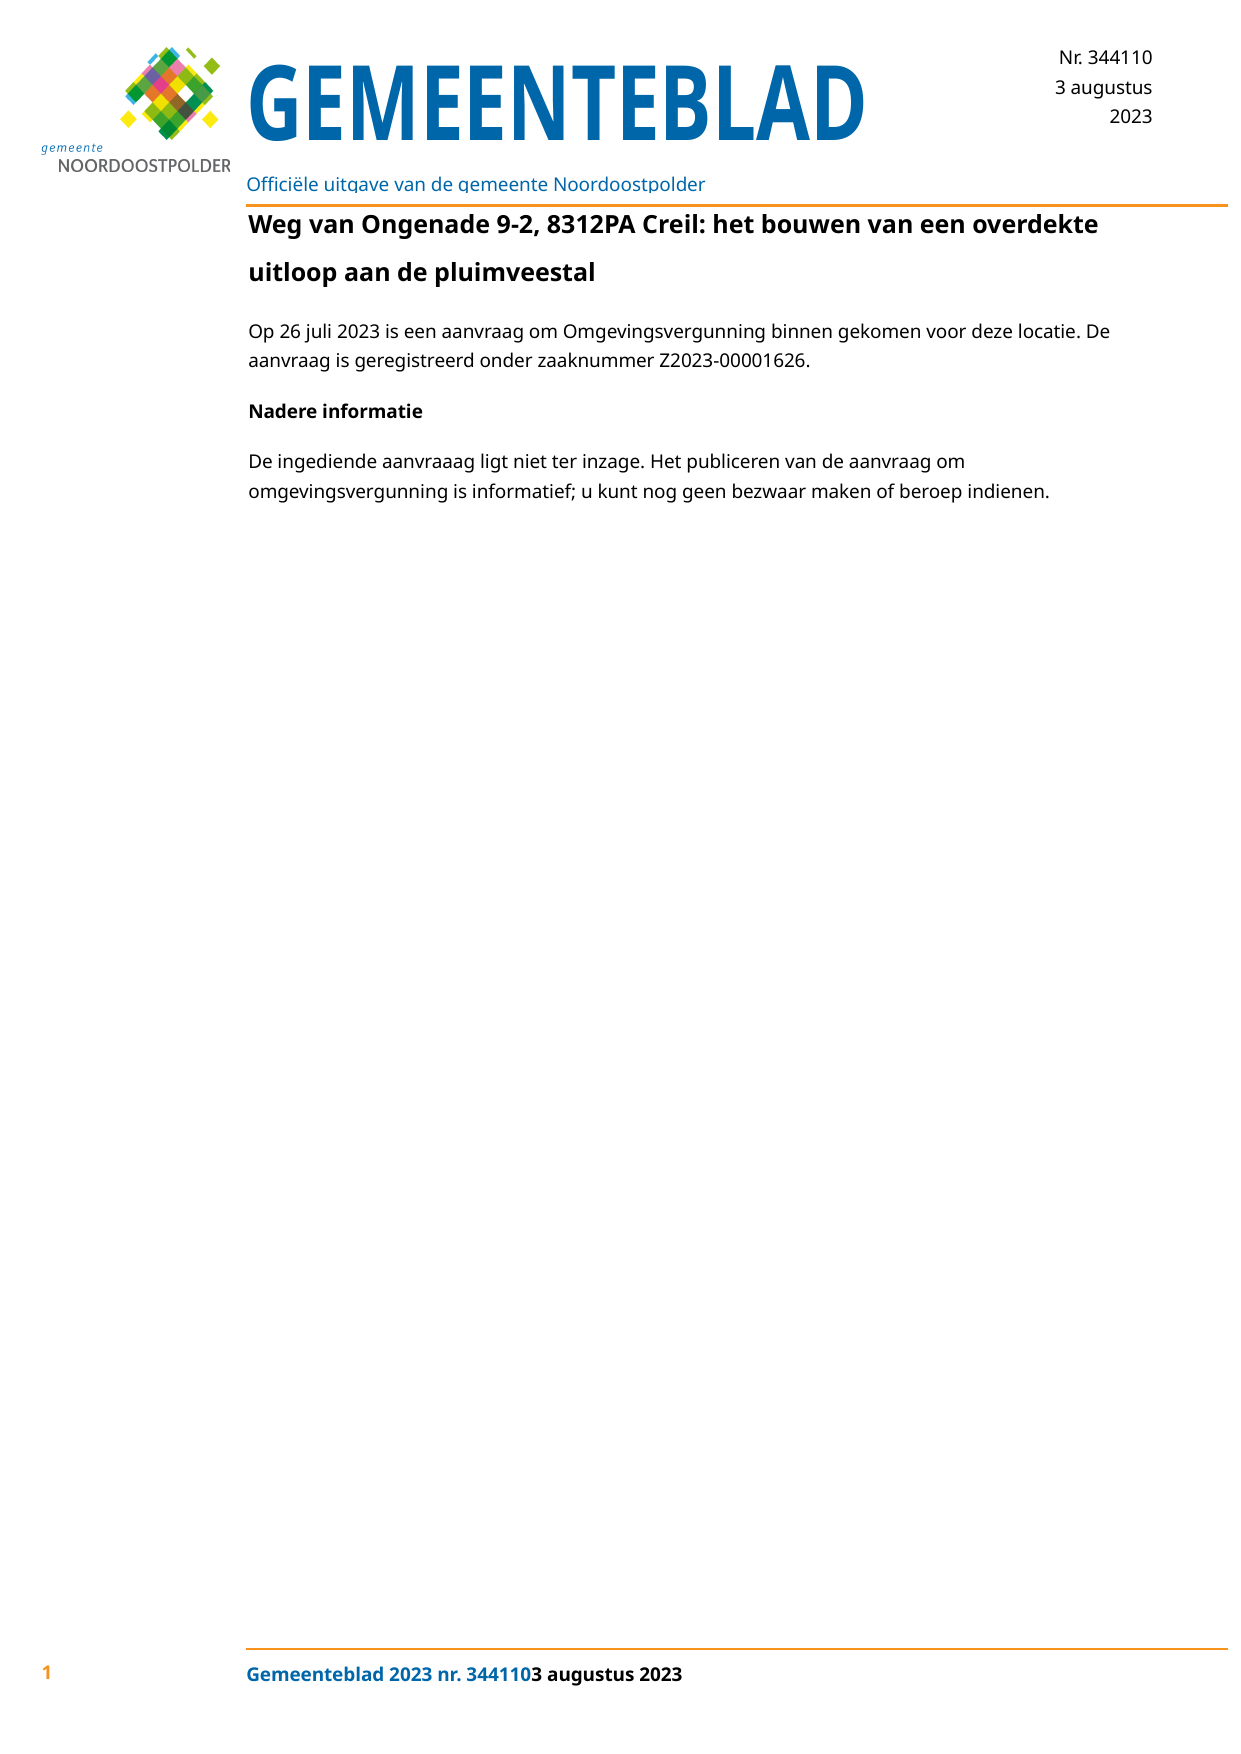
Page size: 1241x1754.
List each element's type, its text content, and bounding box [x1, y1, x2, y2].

text Nadere informatie [248, 398, 1152, 424]
text Op 26 juli 2023 is een aanvraag om Omgevingsvergunning binnen gekomen voor deze locatie. De aanvraag is geregistreerd onder zaaknummer Z2023-00001626. [248, 318, 1152, 373]
picture [41, 47, 231, 172]
text Weg van Ongenade 9-2, 8312PA Creil: het bouwen van een overdekte uitloop aan de pluimveestal [248, 207, 1152, 288]
text De ingediende aanvraaag ligt niet ter inzage. Het publiceren van de aanvraag om omgevingsvergunning is informatief; u kunt nog geen bezwaar maken of beroep indienen. [248, 448, 1152, 504]
